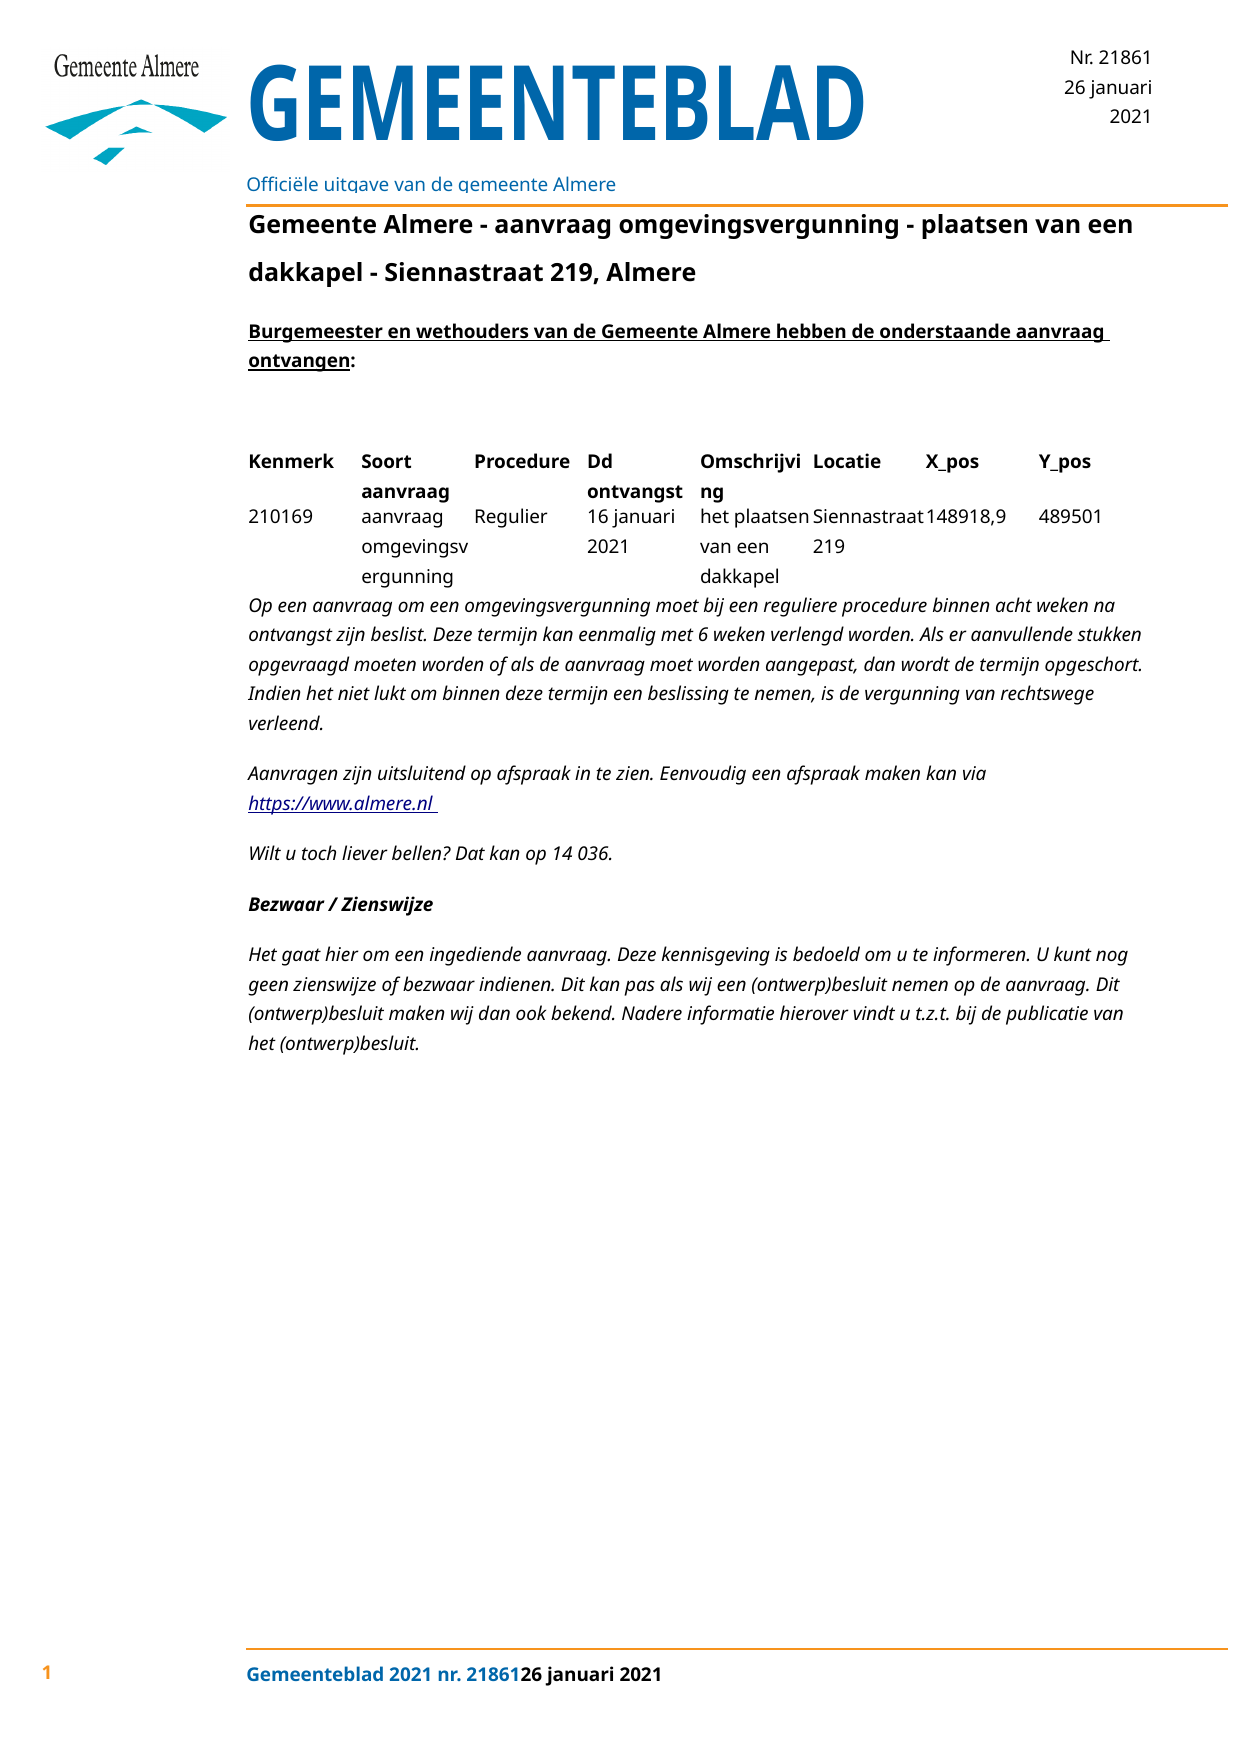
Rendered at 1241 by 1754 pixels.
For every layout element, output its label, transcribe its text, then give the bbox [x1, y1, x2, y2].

text Gemeente Almere - aanvraag omgevingsvergunning - plaatsen van een dakkapel - Siennastraat 219, Almere [248, 207, 1152, 288]
text Bezwaar / Zienswijze [248, 891, 1152, 917]
table_header Y_pos [1039, 449, 1152, 504]
table_cell het plaatsen van een dakkapel [700, 504, 813, 589]
text Wilt u toch liever bellen? Dat kan op 14 036. [248, 841, 1152, 866]
table_header Locatie [813, 449, 926, 504]
table_header Dd ontvangst [587, 449, 700, 504]
table_header X_pos [926, 449, 1038, 504]
text Op een aanvraag om een omgevingsvergunning moet bij een reguliere procedure binnen acht weken na ontvangst zijn beslist. Deze termijn kan eenmalig met 6 weken verlengd worden. Als er aanvullende stukken opgevraagd moeten worden of als de aanvraag moet worden aangepast, dan wordt de termijn opgeschort. Indien het niet lukt om binnen deze termijn een beslissing te nemen, is de vergunning van rechtswege verleend. [248, 592, 1152, 736]
table_cell 489501 [1039, 504, 1152, 589]
picture [41, 47, 231, 172]
table_cell 16 januari 2021 [587, 504, 700, 589]
table_cell aanvraag omgevingsvergunning [361, 504, 474, 589]
table_header Kenmerk [248, 449, 361, 504]
table_header Soort aanvraag [361, 449, 474, 504]
table_cell 148918,9 [926, 504, 1038, 589]
table_cell 210169 [248, 504, 361, 589]
text Aanvragen zijn uitsluitend op afspraak in te zien. Eenvoudig een afspraak maken kan via https://www.almere.nl [248, 761, 1152, 816]
table_header Omschrijving [700, 449, 813, 504]
table_cell Regulier [474, 504, 587, 589]
text Het gaat hier om een ingediende aanvraag. Deze kennisgeving is bedoeld om u te informeren. U kunt nog geen zienswijze of bezwaar indienen. Dit kan pas als wij een (ontwerp)besluit nemen op de aanvraag. Dit (ontwerp)besluit maken wij dan ook bekend. Nadere informatie hierover vindt u t.z.t. bij de publicatie van het (ontwerp)besluit. [248, 941, 1152, 1056]
table_cell Siennastraat 219 [813, 504, 926, 589]
table_header Procedure [474, 449, 587, 504]
text Burgemeester en wethouders van de Gemeente Almere hebben de onderstaande aanvraag ontvangen: [248, 318, 1152, 373]
